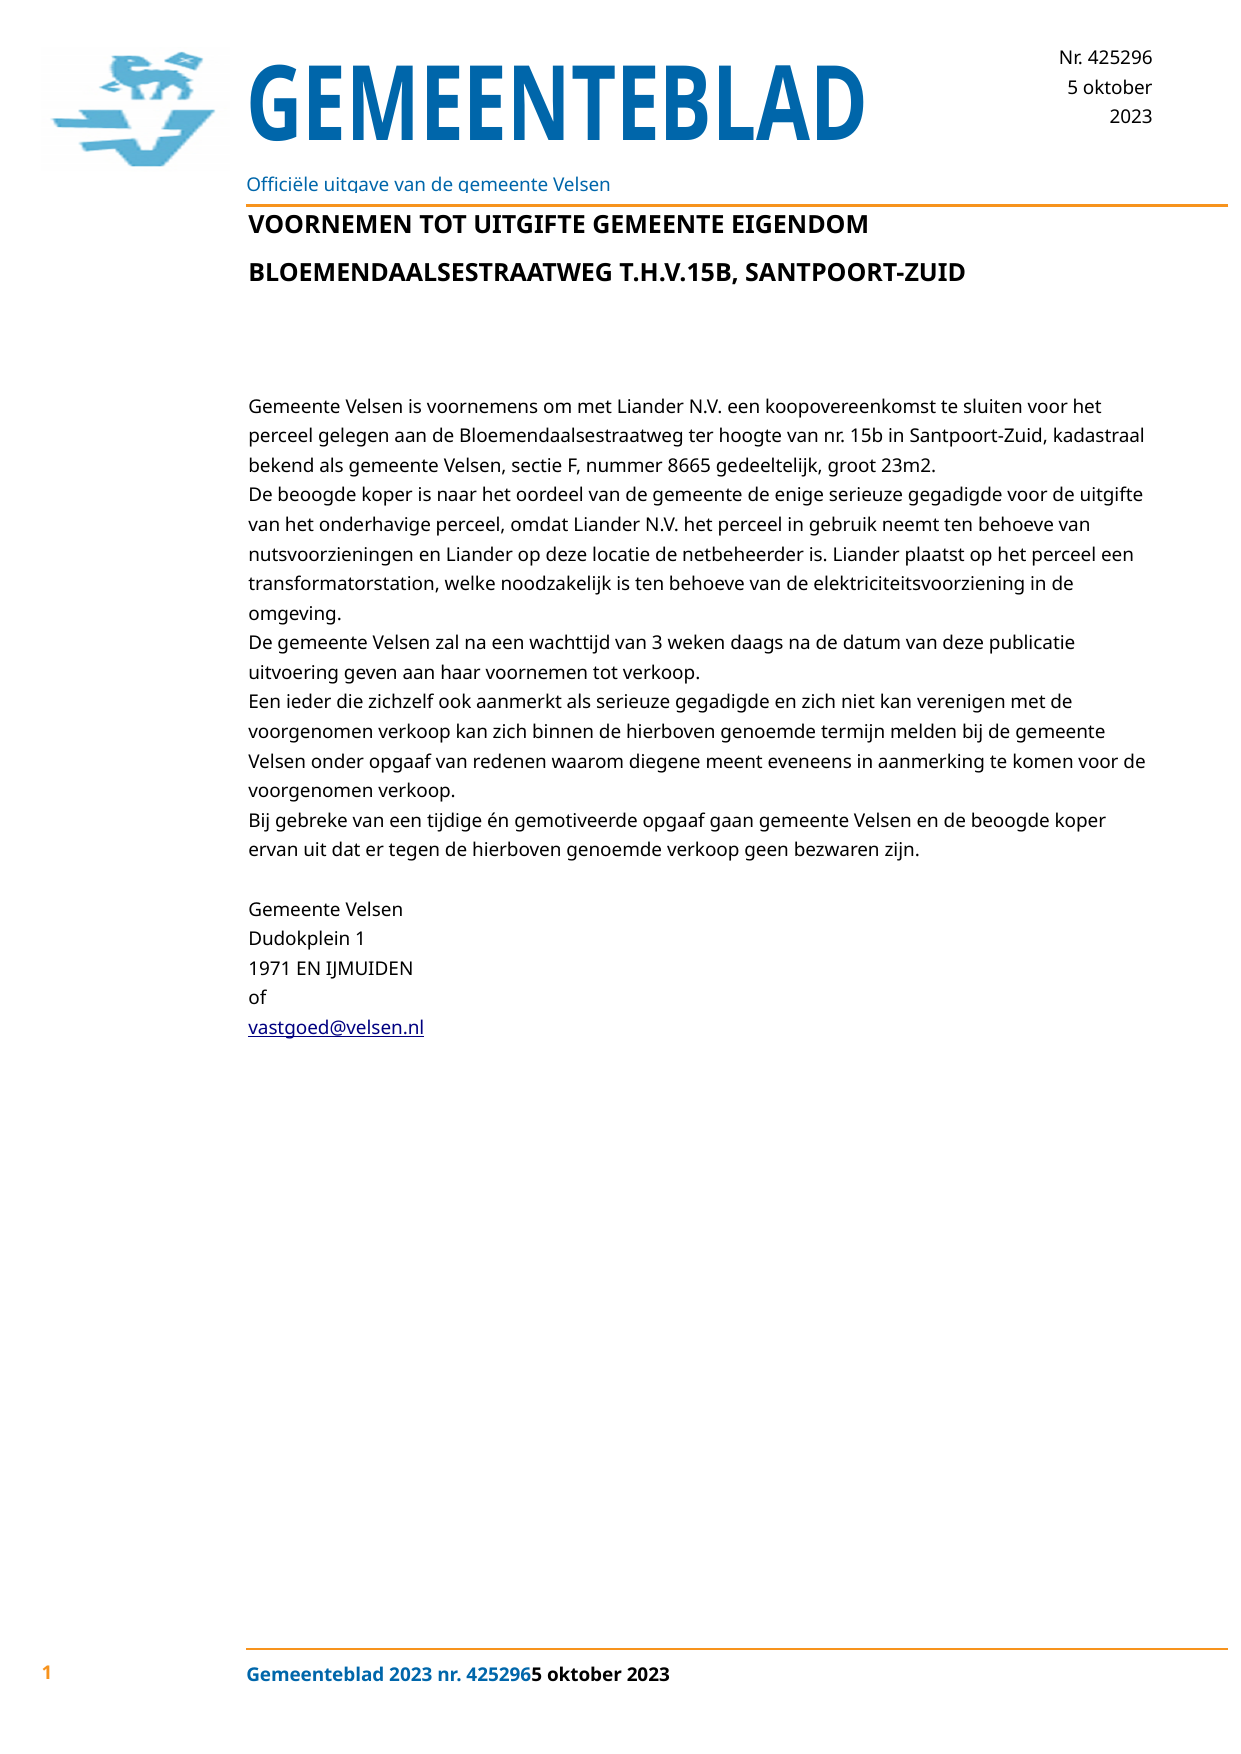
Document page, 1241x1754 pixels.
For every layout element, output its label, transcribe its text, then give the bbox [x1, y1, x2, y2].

text 1971 EN IJMUIDEN [248, 955, 1152, 981]
text Dudokplein 1 [248, 925, 1152, 951]
text VOORNEMEN TOT UITGIFTE GEMEENTE EIGENDOM BLOEMENDAALSESTRAATWEG T.H.V.15B, SANTPOORT-ZUID [248, 207, 1152, 288]
text Een ieder die zichzelf ook aanmerkt als serieuze gegadigde en zich niet kan verenigen met de voorgenomen verkoop kan zich binnen de hierboven genoemde termijn melden bij de gemeente Velsen onder opgaaf van redenen waarom diegene meent eveneens in aanmerking te komen voor de voorgenomen verkoop. [248, 689, 1152, 803]
picture [41, 47, 231, 172]
text Gemeente Velsen [248, 896, 1152, 922]
text De beoogde koper is naar het oordeel van de gemeente de enige serieuze gegadigde voor de uitgifte van het onderhavige perceel, omdat Liander N.V. het perceel in gebruik neemt ten behoeve van nutsvoorzieningen en Liander op deze locatie de netbeheerder is. Liander plaatst op het perceel een transformatorstation, welke noodzakelijk is ten behoeve van de elektriciteitsvoorziening in de omgeving. [248, 482, 1152, 626]
text vastgoed@velsen.nl [248, 1014, 1152, 1040]
text of [248, 984, 1152, 1010]
text Gemeente Velsen is voornemens om met Liander N.V. een koopovereenkomst te sluiten voor het perceel gelegen aan de Bloemendaalsestraatweg ter hoogte van nr. 15b in Santpoort-Zuid, kadastraal bekend als gemeente Velsen, sectie F, nummer 8665 gedeeltelijk, groot 23m2. [248, 393, 1152, 478]
text Bij gebreke van een tijdige én gemotiveerde opgaaf gaan gemeente Velsen en de beoogde koper ervan uit dat er tegen de hierboven genoemde verkoop geen bezwaren zijn. [248, 807, 1152, 862]
text De gemeente Velsen zal na een wachttijd van 3 weken daags na de datum van deze publicatie uitvoering geven aan haar voornemen tot verkoop. [248, 629, 1152, 685]
